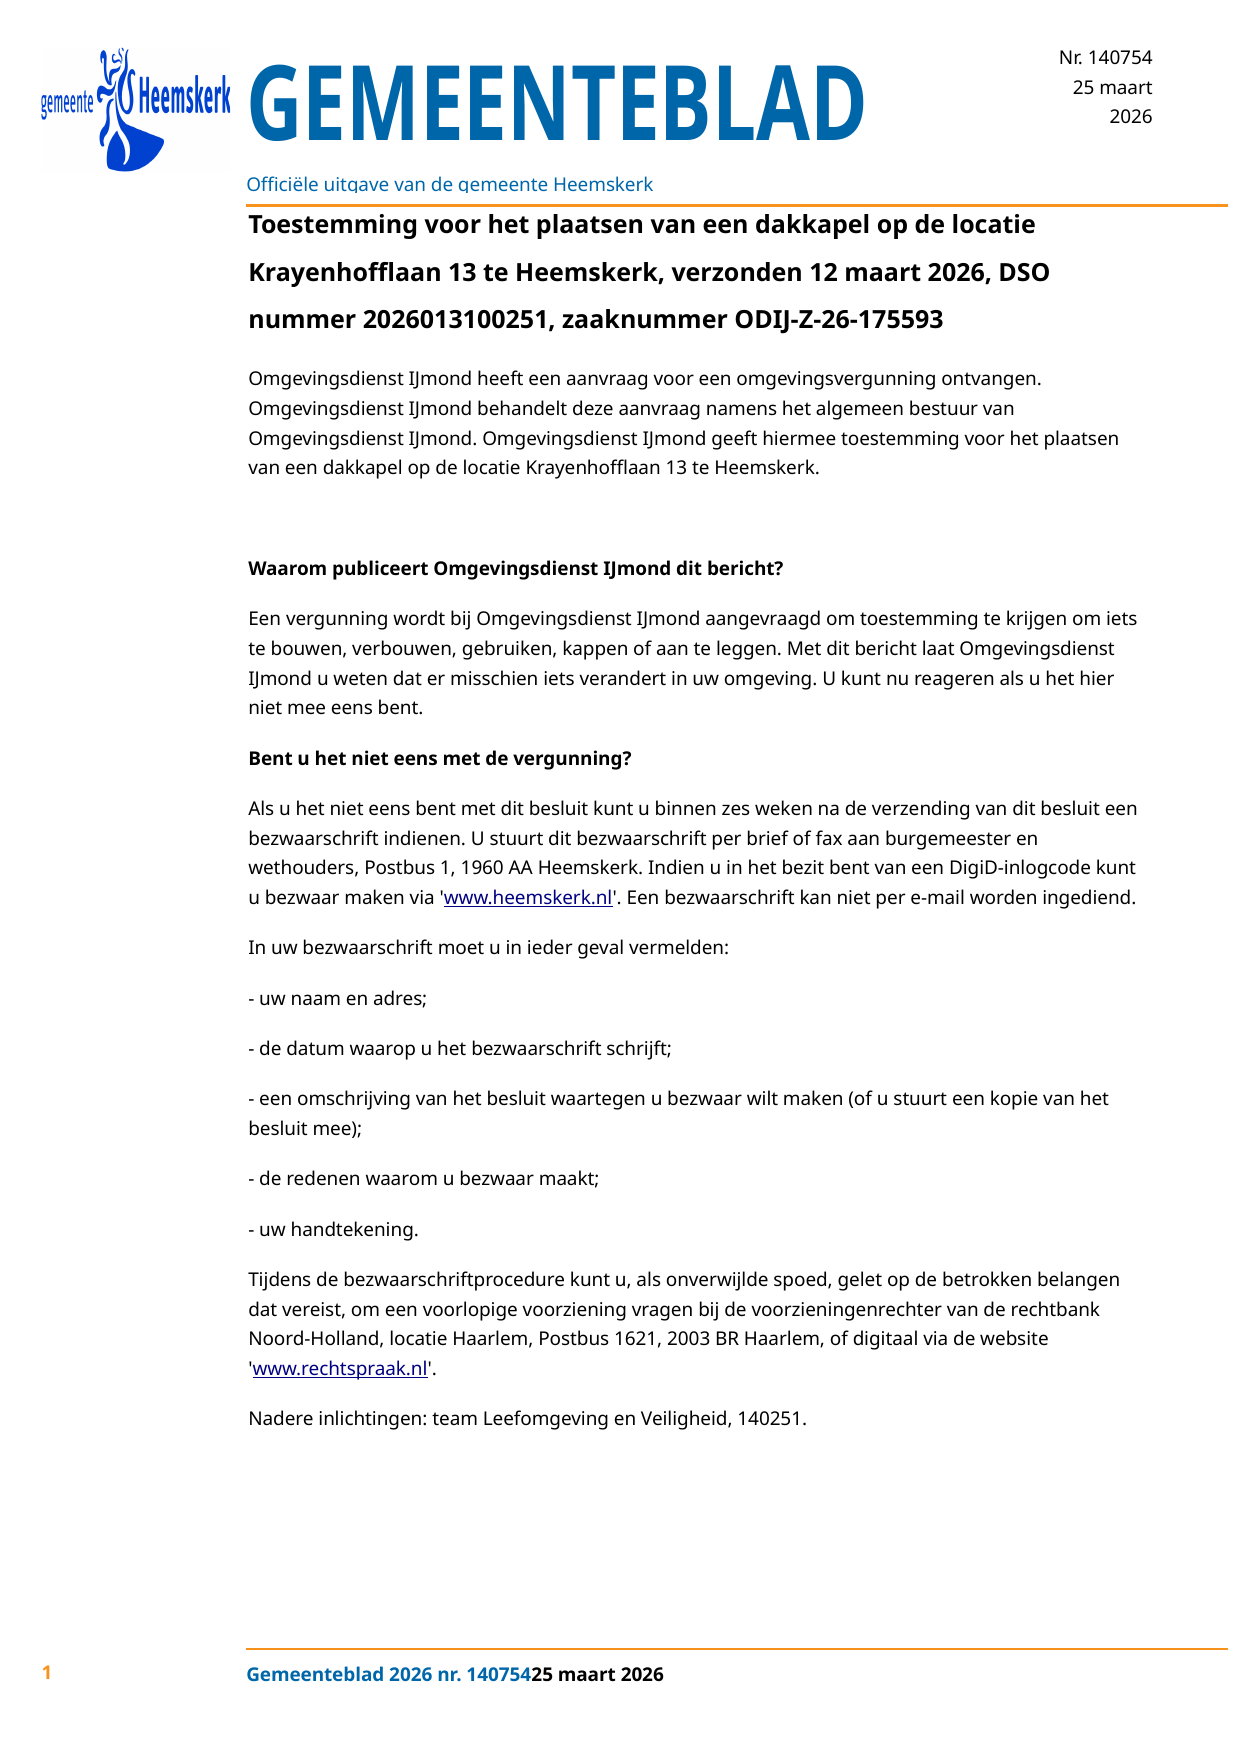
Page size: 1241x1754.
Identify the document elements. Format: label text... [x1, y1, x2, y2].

text - een omschrijving van het besluit waartegen u bezwaar wilt maken (of u stuurt een kopie van het besluit mee); [248, 1086, 1152, 1141]
text - uw handtekening. [248, 1216, 1152, 1242]
picture [41, 47, 231, 172]
text - de redenen waarom u bezwaar maakt; [248, 1166, 1152, 1191]
text - uw naam en adres; [248, 985, 1152, 1010]
text Een vergunning wordt bij Omgevingsdienst IJmond aangevraagd om toestemming te krijgen om iets te bouwen, verbouwen, gebruiken, kappen of aan te leggen. Met dit bericht laat Omgevingsdienst IJmond u weten dat er misschien iets verandert in uw omgeving. U kunt nu reageren als u het hier niet mee eens bent. [248, 606, 1152, 720]
text Omgevingsdienst IJmond heeft een aanvraag voor een omgevingsvergunning ontvangen. Omgevingsdienst IJmond behandelt deze aanvraag namens het algemeen bestuur van Omgevingsdienst IJmond. Omgevingsdienst IJmond geeft hiermee toestemming voor het plaatsen van een dakkapel op de locatie Krayenhofflaan 13 te Heemskerk. [248, 366, 1152, 480]
text - de datum waarop u het bezwaarschrift schrijft; [248, 1035, 1152, 1061]
text Toestemming voor het plaatsen van een dakkapel op de locatie Krayenhofflaan 13 te Heemskerk, verzonden 12 maart 2026, DSO nummer 2026013100251, zaaknummer ODIJ-Z-26-175593 [248, 207, 1152, 336]
text Nadere inlichtingen: team Leefomgeving en Veiligheid, 140251. [248, 1406, 1152, 1431]
text Als u het niet eens bent met dit besluit kunt u binnen zes weken na de verzending van dit besluit een bezwaarschrift indienen. U stuurt dit bezwaarschrift per brief of fax aan burgemeester en wethouders, Postbus 1, 1960 AA Heemskerk. Indien u in het bezit bent van een DigiD-inlogcode kunt u bezwaar maken via 'www.heemskerk.nl'. Een bezwaarschrift kan niet per e-mail worden ingediend. [248, 795, 1152, 909]
text In uw bezwaarschrift moet u in ieder geval vermelden: [248, 934, 1152, 960]
text Waarom publiceert Omgevingsdienst IJmond dit bericht? [248, 555, 1152, 581]
text Bent u het niet eens met de vergunning? [248, 745, 1152, 770]
text Tijdens de bezwaarschriftprocedure kunt u, als onverwijlde spoed, gelet op de betrokken belangen dat vereist, om een voorlopige voorziening vragen bij de voorzieningenrechter van de rechtbank Noord-Holland, locatie Haarlem, Postbus 1621, 2003 BR Haarlem, of digitaal via de website 'www.rechtspraak.nl'. [248, 1266, 1152, 1381]
